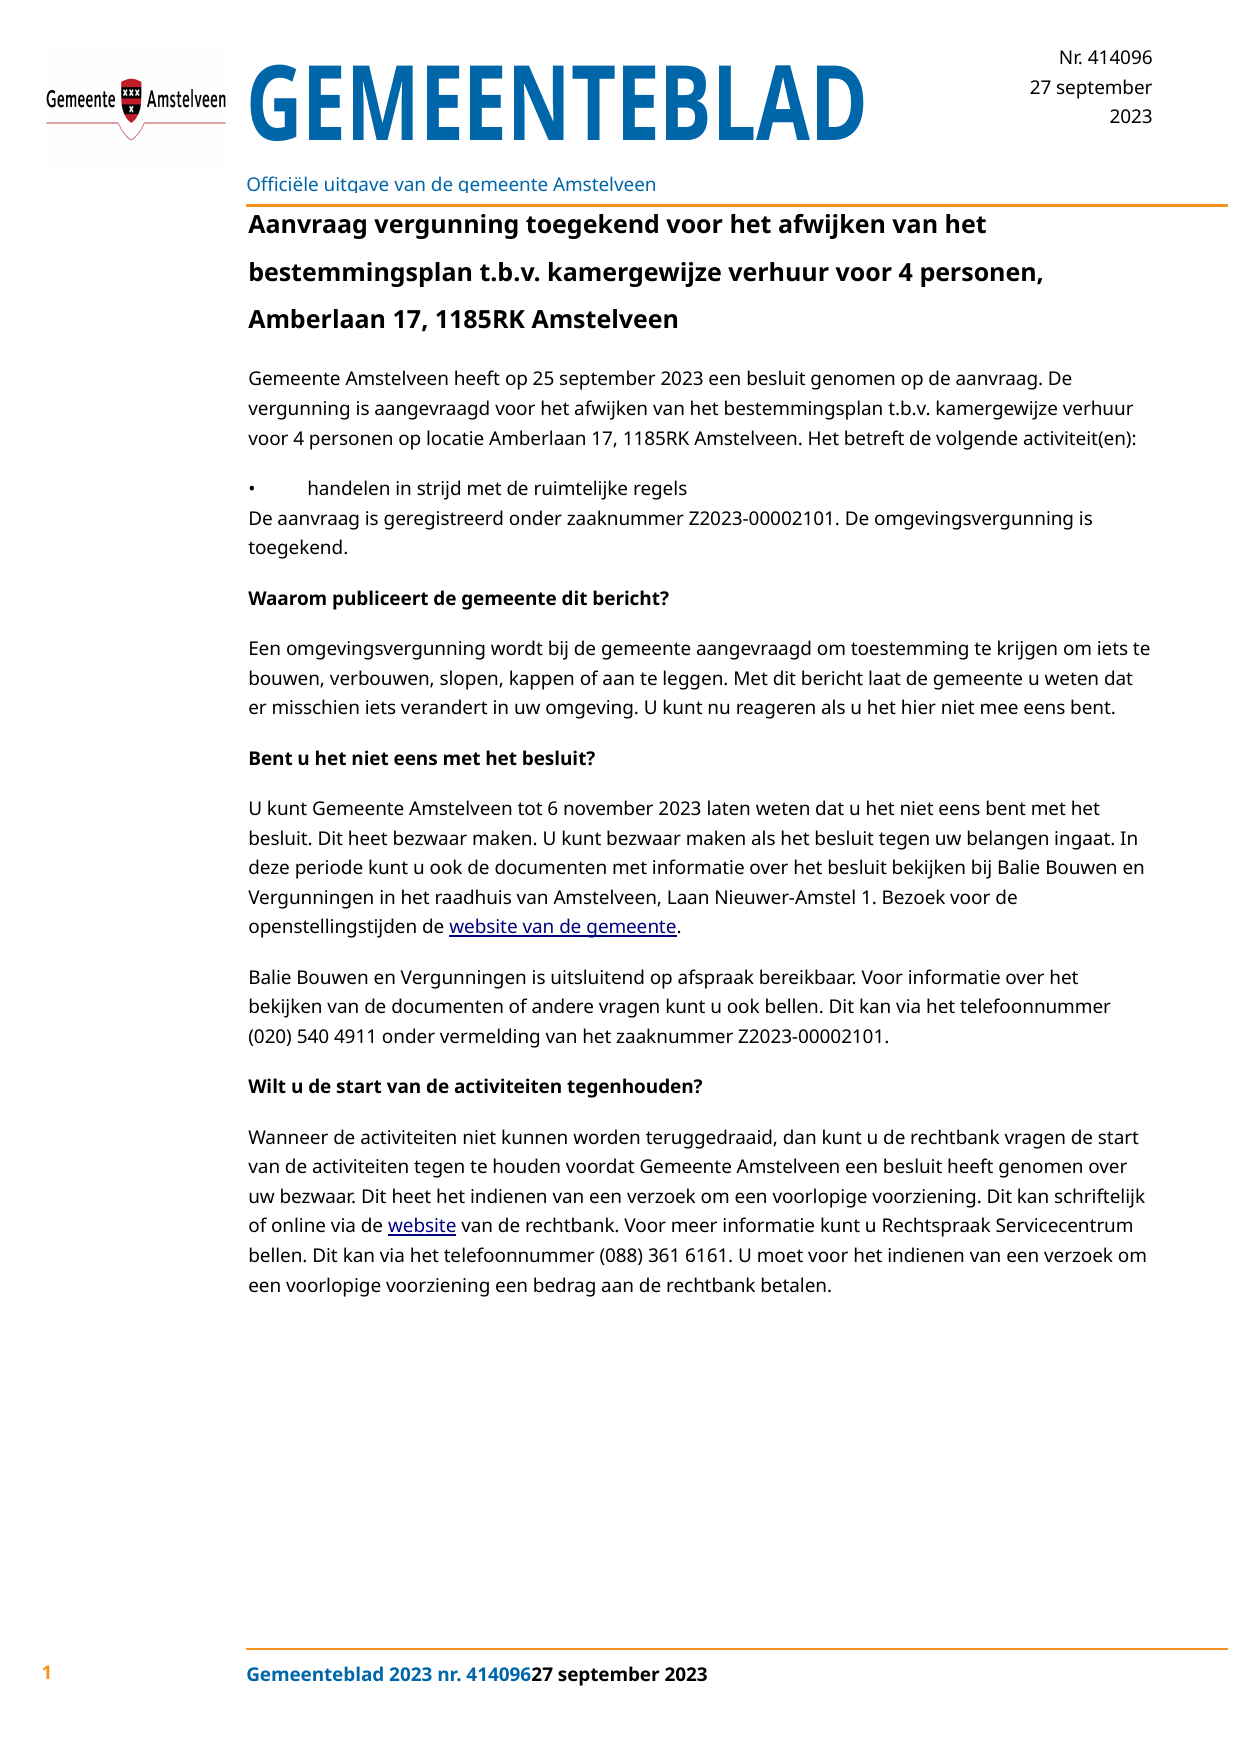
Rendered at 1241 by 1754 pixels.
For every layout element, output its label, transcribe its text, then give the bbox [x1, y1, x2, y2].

text Aanvraag vergunning toegekend voor het afwijken van het bestemmingsplan t.b.v. kamergewijze verhuur voor 4 personen, Amberlaan 17, 1185RK Amstelveen [248, 207, 1152, 336]
text Balie Bouwen en Vergunningen is uitsluitend op afspraak bereikbaar. Voor informatie over het bekijken van de documenten of andere vragen kunt u ook bellen. Dit kan via het telefoonnummer (020) 540 4911 onder vermelding van het zaaknummer Z2023-00002101. [248, 964, 1152, 1049]
text Wanneer de activiteiten niet kunnen worden teruggedraaid, dan kunt u de rechtbank vragen de start van de activiteiten tegen te houden voordat Gemeente Amstelveen een besluit heeft genomen over uw bezwaar. Dit heet het indienen van een verzoek om een voorlopige voorziening. Dit kan schriftelijk of online via de website van de rechtbank. Voor meer informatie kunt u Rechtspraak Servicecentrum bellen. Dit kan via het telefoonnummer (088) 361 6161. U moet voor het indienen van een verzoek om een voorlopige voorziening een bedrag aan de rechtbank betalen. [248, 1124, 1152, 1297]
text Bent u het niet eens met het besluit? [248, 745, 1152, 770]
text De aanvraag is geregistreerd onder zaaknummer Z2023-00002101. De omgevingsvergunning is toegekend. [248, 505, 1152, 560]
text Wilt u de start van de activiteiten tegenhouden? [248, 1073, 1152, 1099]
text Een omgevingsvergunning wordt bij de gemeente aangevraagd om toestemming te krijgen om iets te bouwen, verbouwen, slopen, kappen of aan te leggen. Met dit bericht laat de gemeente u weten dat er misschien iets verandert in uw omgeving. U kunt nu reageren als u het hier niet mee eens bent. [248, 635, 1152, 720]
picture [41, 47, 231, 172]
text Gemeente Amstelveen heeft op 25 september 2023 een besluit genomen op de aanvraag. De vergunning is aangevraagd voor het afwijken van het bestemmingsplan t.b.v. kamergewijze verhuur voor 4 personen op locatie Amberlaan 17, 1185RK Amstelveen. Het betreft de volgende activiteit(en): [248, 366, 1152, 450]
text U kunt Gemeente Amstelveen tot 6 november 2023 laten weten dat u het niet eens bent met het besluit. Dit heet bezwaar maken. U kunt bezwaar maken als het besluit tegen uw belangen ingaat. In deze periode kunt u ook de documenten met informatie over het besluit bekijken bij Balie Bouwen en Vergunningen in het raadhuis van Amstelveen, Laan Nieuwer-Amstel 1. Bezoek voor de openstellingstijden de website van de gemeente. [248, 795, 1152, 939]
text Waarom publiceert de gemeente dit bericht? [248, 585, 1152, 610]
list handelen in strijd met de ruimtelijke regels [248, 475, 1152, 501]
